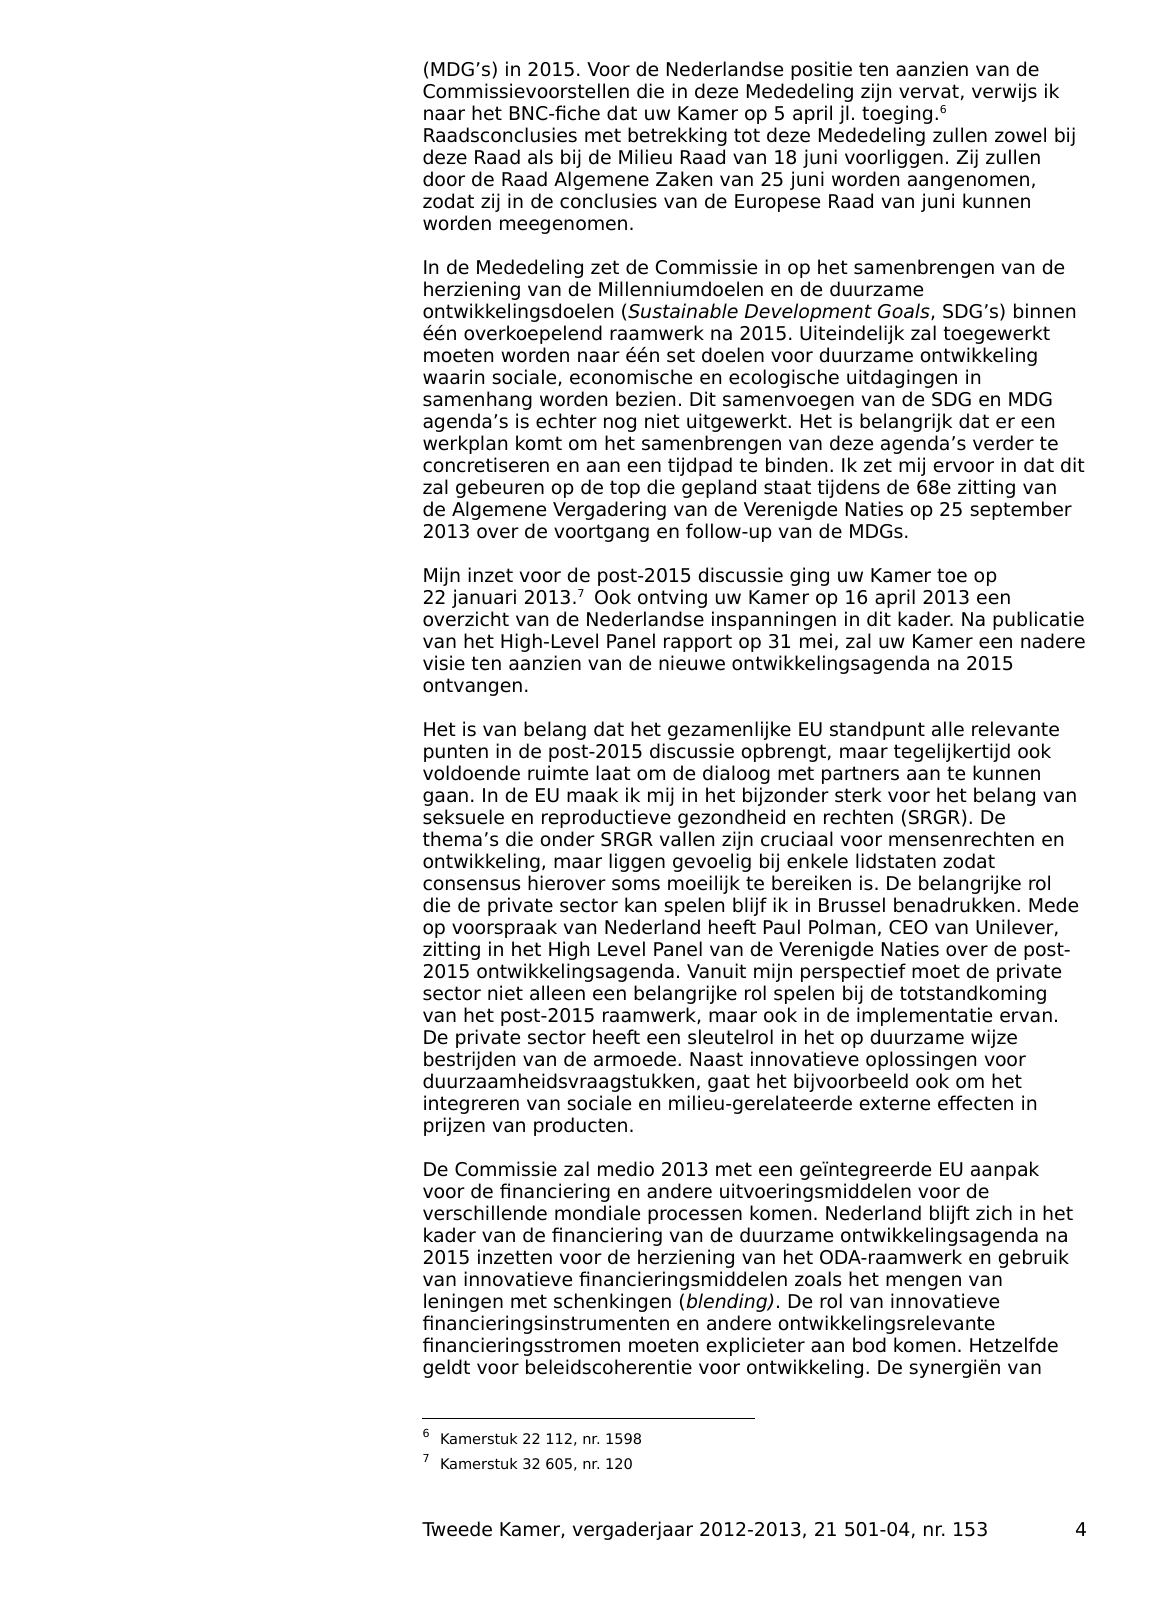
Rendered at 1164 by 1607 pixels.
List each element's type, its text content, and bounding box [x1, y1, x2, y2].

text (MDG’s) in 2015. Voor de Nederlandse positie ten aanzien van de Commissievoorstellen die in deze Mededeling zijn vervat, verwijs ik naar het BNC-fiche dat uw Kamer op 5 april jl. toeging. Raadsconclusies met betrekking tot deze Mededeling zullen zowel bij deze Raad als bij de Milieu Raad van 18 juni voorliggen. Zij zullen door de Raad Algemene Zaken van 25 juni worden aangenomen, zodat zij in de conclusies van de Europese Raad van juni kunnen worden meegenomen. [422, 59, 1087, 235]
text In de Mededeling zet de Commissie in op het samenbrengen van de herziening van de Millenniumdoelen en de duurzame ontwikkelingsdoelen (Sustainable Development Goals, SDG’s) binnen één overkoepelend raamwerk na 2015. Uiteindelijk zal toegewerkt moeten worden naar één set doelen voor duurzame ontwikkeling waarin sociale, economische en ecologische uitdagingen in samenhang worden bezien. Dit samenvoegen van de SDG en MDG agenda’s is echter nog niet uitgewerkt. Het is belangrijk dat er een werkplan komt om het samenbrengen van deze agenda’s verder te concretiseren en aan een tijdpad te binden. Ik zet mij ervoor in dat dit zal gebeuren op de top die gepland staat tijdens de 68e zitting van de Algemene Vergadering van de Verenigde Naties op 25 september 2013 over de voortgang en follow-up van de MDGs. [422, 257, 1087, 543]
text De Commissie zal medio 2013 met een geïntegreerde EU aanpak voor de financiering en andere uitvoeringsmiddelen voor de verschillende mondiale processen komen. Nederland blijft zich in het kader van de financiering van de duurzame ontwikkelingsagenda na 2015 inzetten voor de herziening van het ODA-raamwerk en gebruik van innovatieve financieringsmiddelen zoals het mengen van leningen met schenkingen (blending). De rol van innovatieve financieringsinstrumenten en andere ontwikkelingsrelevante financieringsstromen moeten explicieter aan bod komen. Hetzelfde geldt voor beleidscoherentie voor ontwikkeling. De synergiën van [422, 1159, 1087, 1379]
text Kamerstuk 32 605, nr. 120 [422, 1452, 1087, 1474]
text Kamerstuk 22 112, nr. 1598 [422, 1427, 1087, 1449]
text Mijn inzet voor de post-2015 discussie ging uw Kamer toe op 22 januari 2013. Ook ontving uw Kamer op 16 april 2013 een overzicht van de Nederlandse inspanningen in dit kader. Na publicatie van het High-Level Panel rapport op 31 mei, zal uw Kamer een nadere visie ten aanzien van de nieuwe ontwikkelingsagenda na 2015 ontvangen. [422, 565, 1087, 697]
text Het is van belang dat het gezamenlijke EU standpunt alle relevante punten in de post-2015 discussie opbrengt, maar tegelijkertijd ook voldoende ruimte laat om de dialoog met partners aan te kunnen gaan. In de EU maak ik mij in het bijzonder sterk voor het belang van seksuele en reproductieve gezondheid en rechten (SRGR). De thema’s die onder SRGR vallen zijn cruciaal voor mensenrechten en ontwikkeling, maar liggen gevoelig bij enkele lidstaten zodat consensus hierover soms moeilijk te bereiken is. De belangrijke rol die de private sector kan spelen blijf ik in Brussel benadrukken. Mede op voorspraak van Nederland heeft Paul Polman, CEO van Unilever, zitting in het High Level Panel van de Verenigde Naties over de post-2015 ontwikkelingsagenda. Vanuit mijn perspectief moet de private sector niet alleen een belangrijke rol spelen bij de totstandkoming van het post-2015 raamwerk, maar ook in de implementatie ervan. De private sector heeft een sleutelrol in het op duurzame wijze bestrijden van de armoede. Naast innovatieve oplossingen voor duurzaamheidsvraagstukken, gaat het bijvoorbeeld ook om het integreren van sociale en milieu-gerelateerde externe effecten in prijzen van producten. [422, 719, 1087, 1137]
